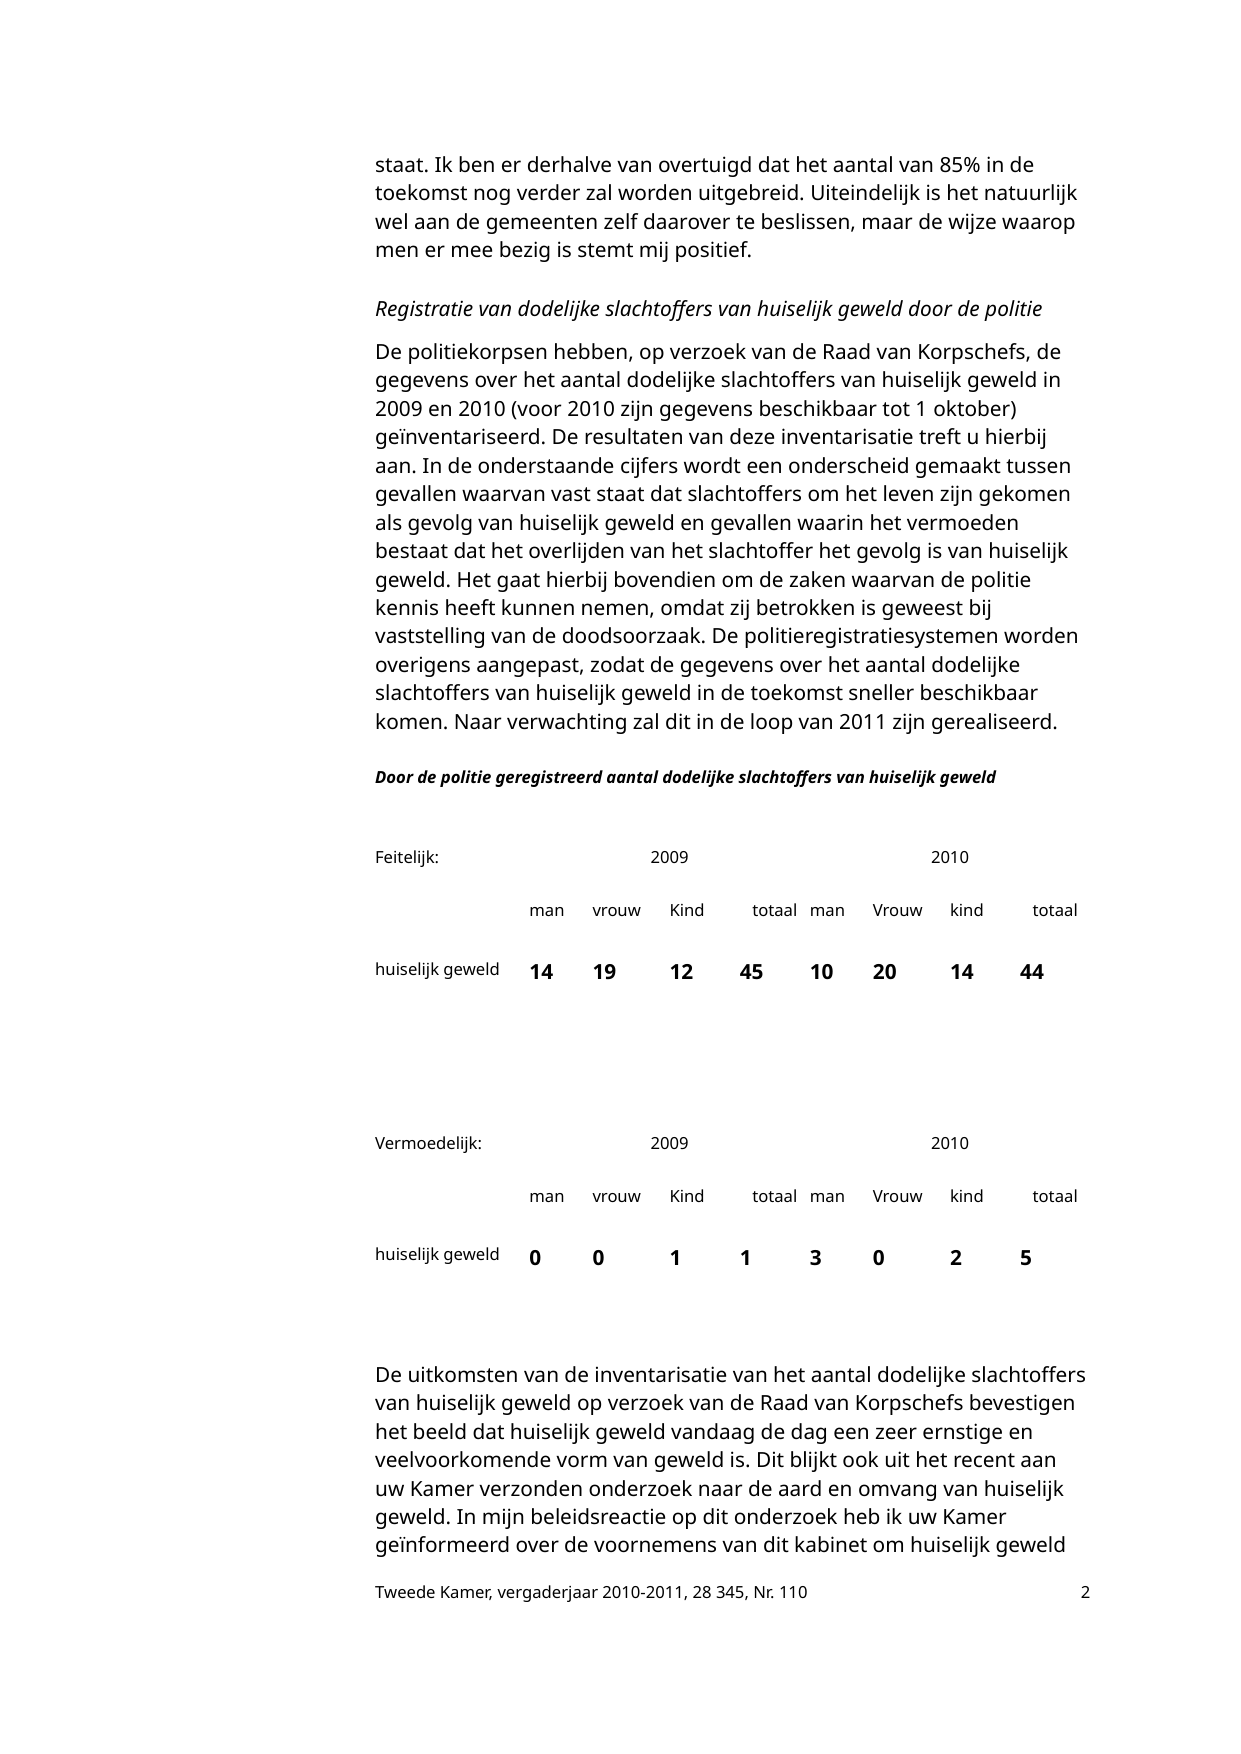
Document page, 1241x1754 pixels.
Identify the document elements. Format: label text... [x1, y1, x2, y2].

table_header 2009 [529, 1132, 809, 1184]
text De politiekorpsen hebben, op verzoek van de Raad van Korpschefs, de gegevens over het aantal dodelijke slachtoffers van huiselijk geweld in 2009 en 2010 (voor 2010 zijn gegevens beschikbaar tot 1 oktober) geïnventariseerd. De resultaten van deze inventarisatie treft u hierbij aan. In de onderstaande cijfers wordt een onderscheid gemaakt tussen gevallen waarvan vast staat dat slachtoffers om het leven zijn gekomen als gevolg van huiselijk geweld en gevallen waarin het vermoeden bestaat dat het overlijden van het slachtoffer het gevolg is van huiselijk geweld. Het gaat hierbij bovendien om de zaken waarvan de politie kennis heeft kunnen nemen, omdat zij betrokken is geweest bij vaststelling van de doodsoorzaak. De politieregistratiesystemen worden overigens aangepast, zodat de gegevens over het aantal dodelijke slachtoffers van huiselijk geweld in de toekomst sneller beschikbaar komen. Naar verwachting zal dit in de loop van 2011 zijn gerealiseerd. [375, 337, 1090, 735]
table_cell 0 [529, 1243, 592, 1301]
table_header Feitelijk: [375, 846, 529, 899]
table_header 2009 [529, 846, 809, 899]
table_cell 1 [740, 1243, 809, 1301]
table_cell 5 [1020, 1243, 1090, 1301]
table_cell 14 [529, 957, 592, 1016]
table_cell 0 [592, 1243, 669, 1301]
table_cell Vrouw [873, 899, 950, 957]
table_cell kind [950, 1185, 1020, 1243]
text Registratie van dodelijke slachtoffers van huiselijk geweld door de politie [375, 294, 1090, 322]
text De uitkomsten van de inventarisatie van het aantal dodelijke slachtoffers van huiselijk geweld op verzoek van de Raad van Korpschefs bevestigen het beeld dat huiselijk geweld vandaag de dag een zeer ernstige en veelvoorkomende vorm van geweld is. Dit blijkt ook uit het recent aan uw Kamer verzonden onderzoek naar de aard en omvang van huiselijk geweld. In mijn beleidsreactie op dit onderzoek heb ik uw Kamer geïnformeerd over de voornemens van dit kabinet om huiselijk geweld [375, 1360, 1090, 1559]
table_cell 14 [950, 957, 1020, 1016]
table_cell 3 [810, 1243, 873, 1301]
table_cell totaal [1020, 1185, 1090, 1243]
table_cell man [529, 899, 592, 957]
table_cell totaal [740, 899, 809, 957]
text staat. Ik ben er derhalve van overtuigd dat het aantal van 85% in de toekomst nog verder zal worden uitgebreid. Uiteindelijk is het natuurlijk wel aan de gemeenten zelf daarover te beslissen, maar de wijze waarop men er mee bezig is stemt mij positief. [375, 150, 1090, 264]
table_cell 1 [669, 1243, 739, 1301]
table_cell 45 [740, 957, 809, 1016]
table_cell huiselijk geweld [375, 1243, 529, 1301]
table_cell vrouw [592, 899, 669, 957]
table_header 2010 [810, 846, 1090, 899]
table_cell kind [950, 899, 1020, 957]
table_cell totaal [1020, 899, 1090, 957]
table_cell [375, 899, 529, 957]
table_cell 12 [669, 957, 739, 1016]
table_cell huiselijk geweld [375, 957, 529, 1016]
table_cell man [810, 899, 873, 957]
table_cell Vrouw [873, 1185, 950, 1243]
table_cell Kind [669, 1185, 739, 1243]
table_cell 10 [810, 957, 873, 1016]
table_cell 20 [873, 957, 950, 1016]
table_cell 44 [1020, 957, 1090, 1016]
text Door de politie geregistreerd aantal dodelijke slachtoffers van huiselijk geweld [375, 765, 1090, 788]
table_header Vermoedelijk: [375, 1132, 529, 1184]
table_cell 2 [950, 1243, 1020, 1301]
table_cell vrouw [592, 1185, 669, 1243]
table_cell man [810, 1185, 873, 1243]
table_cell 0 [873, 1243, 950, 1301]
table_cell totaal [740, 1185, 809, 1243]
table_cell [375, 1185, 529, 1243]
table_header 2010 [810, 1132, 1090, 1184]
table_cell Kind [669, 899, 739, 957]
table_cell man [529, 1185, 592, 1243]
table_cell 19 [592, 957, 669, 1016]
